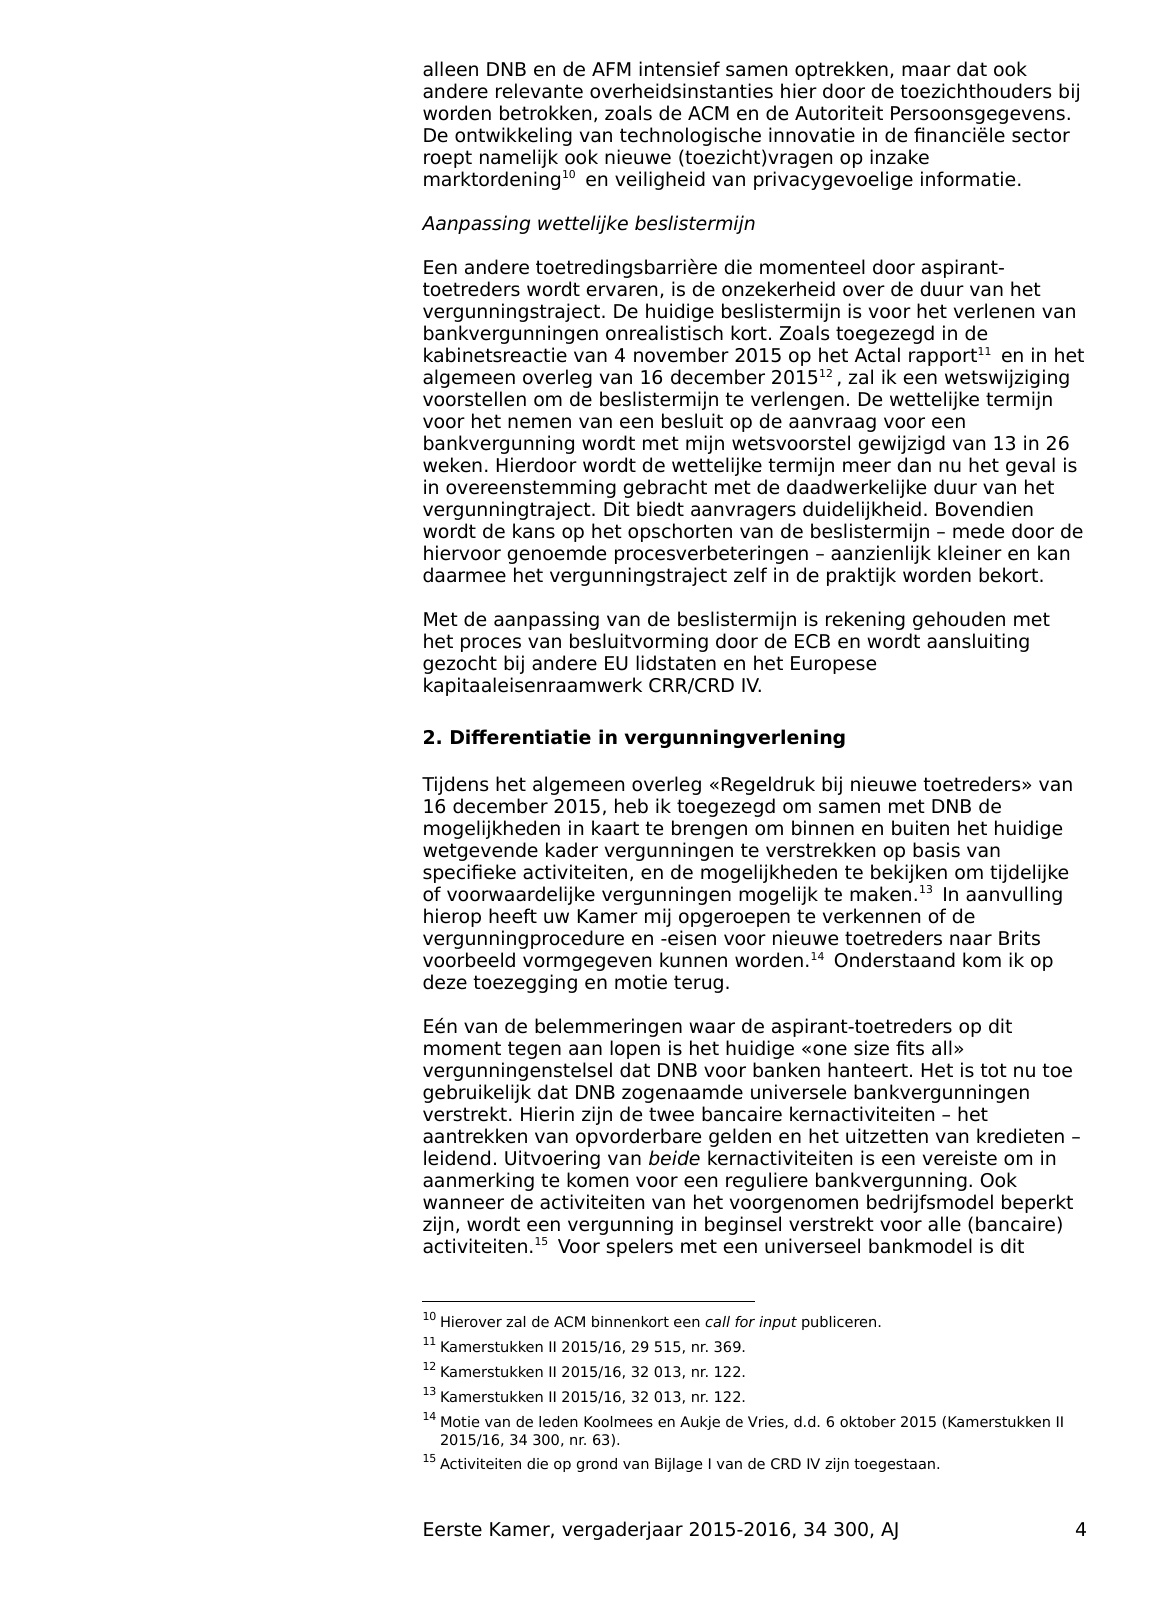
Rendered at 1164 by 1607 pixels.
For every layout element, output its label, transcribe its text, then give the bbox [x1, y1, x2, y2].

text Kamerstukken II 2015/16, 32 013, nr. 122. [422, 1385, 1087, 1407]
text Motie van de leden Koolmees en Aukje de Vries, d.d. 6 oktober 2015 (Kamerstukken II 2015/16, 34 300, nr. 63). [422, 1410, 1087, 1449]
text Met de aanpassing van de beslistermijn is rekening gehouden met het proces van besluitvorming door de ECB en wordt aansluiting gezocht bij andere EU lidstaten en het Europese kapitaaleisenraamwerk CRR/CRD IV. [422, 609, 1087, 697]
subtitle 2. Differentiatie in vergunningverlening [422, 727, 1087, 749]
text alleen DNB en de AFM intensief samen optrekken, maar dat ook andere relevante overheidsinstanties hier door de toezichthouders bij worden betrokken, zoals de ACM en de Autoriteit Persoonsgegevens. De ontwikkeling van technologische innovatie in de financiële sector roept namelijk ook nieuwe (toezicht)vragen op inzake marktordening en veiligheid van privacygevoelige informatie. [422, 59, 1087, 191]
subtitle Aanpassing wettelijke beslistermijn [422, 213, 1087, 235]
text Hierover zal de ACM binnenkort een call for input publiceren. [422, 1310, 1087, 1332]
text Eén van de belemmeringen waar de aspirant-toetreders op dit moment tegen aan lopen is het huidige «one size fits all» vergunningenstelsel dat DNB voor banken hanteert. Het is tot nu toe gebruikelijk dat DNB zogenaamde universele bankvergunningen verstrekt. Hierin zijn de twee bancaire kernactiviteiten – het aantrekken van opvorderbare gelden en het uitzetten van kredieten – leidend. Uitvoering van beide kernactiviteiten is een vereiste om in aanmerking te komen voor een reguliere bankvergunning. Ook wanneer de activiteiten van het voorgenomen bedrijfsmodel beperkt zijn, wordt een vergunning in beginsel verstrekt voor alle (bancaire) activiteiten. Voor spelers met een universeel bankmodel is dit [422, 1016, 1087, 1258]
text Een andere toetredingsbarrière die momenteel door aspirant-toetreders wordt ervaren, is de onzekerheid over de duur van het vergunningstraject. De huidige beslistermijn is voor het verlenen van bankvergunningen onrealistisch kort. Zoals toegezegd in de kabinetsreactie van 4 november 2015 op het Actal rapport en in het algemeen overleg van 16 december 2015, zal ik een wetswijziging voorstellen om de beslistermijn te verlengen. De wettelijke termijn voor het nemen van een besluit op de aanvraag voor een bankvergunning wordt met mijn wetsvoorstel gewijzigd van 13 in 26 weken. Hierdoor wordt de wettelijke termijn meer dan nu het geval is in overeenstemming gebracht met de daadwerkelijke duur van het vergunningtraject. Dit biedt aanvragers duidelijkheid. Bovendien wordt de kans op het opschorten van de beslistermijn – mede door de hiervoor genoemde procesverbeteringen – aanzienlijk kleiner en kan daarmee het vergunningstraject zelf in de praktijk worden bekort. [422, 257, 1087, 587]
text Kamerstukken II 2015/16, 32 013, nr. 122. [422, 1360, 1087, 1382]
text Activiteiten die op grond van Bijlage I van de CRD IV zijn toegestaan. [422, 1452, 1087, 1474]
text Tijdens het algemeen overleg «Regeldruk bij nieuwe toetreders» van 16 december 2015, heb ik toegezegd om samen met DNB de mogelijkheden in kaart te brengen om binnen en buiten het huidige wetgevende kader vergunningen te verstrekken op basis van specifieke activiteiten, en de mogelijkheden te bekijken om tijdelijke of voorwaardelijke vergunningen mogelijk te maken. In aanvulling hierop heeft uw Kamer mij opgeroepen te verkennen of de vergunningprocedure en -eisen voor nieuwe toetreders naar Brits voorbeeld vormgegeven kunnen worden. Onderstaand kom ik op deze toezegging en motie terug. [422, 774, 1087, 994]
text Kamerstukken II 2015/16, 29 515, nr. 369. [422, 1335, 1087, 1357]
